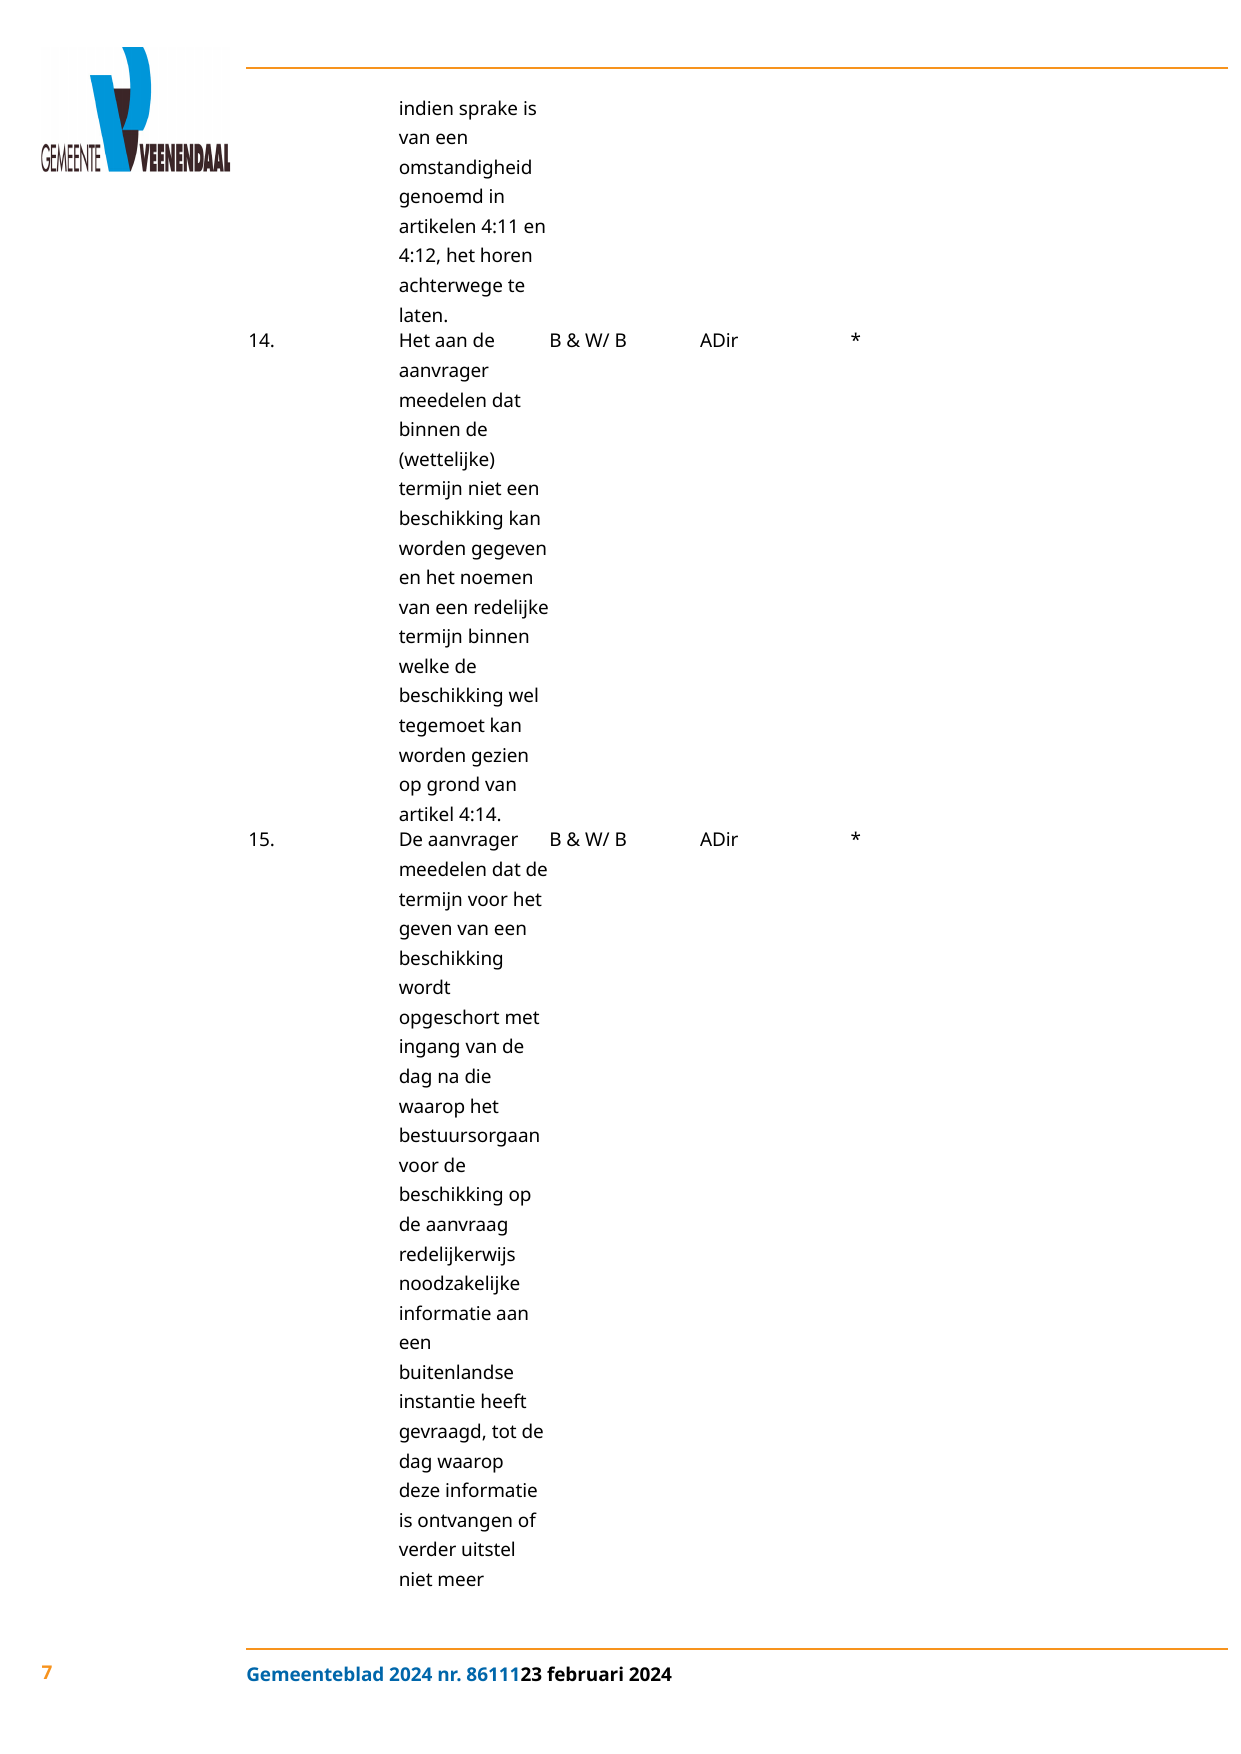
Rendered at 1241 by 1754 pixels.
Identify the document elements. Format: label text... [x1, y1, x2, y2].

table_cell B & W/ B [549, 827, 700, 1592]
table_cell [1001, 827, 1152, 1592]
table_cell [248, 328, 398, 827]
picture [123, 47, 231, 172]
table_cell De aanvrager meedelen dat de termijn voor het geven van een beschikking wordt opgeschort met ingang van de dag na die waarop het bestuursorgaan voor de beschikking op de aanvraag redelijkerwijs noodzakelijke informatie aan een buitenlandse instantie heeft gevraagd, tot de dag waarop deze informatie is ontvangen of verder uitstel niet meer [399, 827, 549, 1592]
table_cell * [850, 827, 1001, 1592]
table_cell * [850, 328, 1001, 827]
table_cell B & W/ B [549, 328, 700, 827]
table_cell ADir [700, 328, 850, 827]
table_cell [850, 95, 1001, 328]
table_cell [1001, 95, 1152, 328]
table_cell indien sprake is van een omstandigheid genoemd in artikelen 4:11 en 4:12, het horen achterwege te laten. [399, 95, 549, 328]
table_cell [1001, 328, 1152, 827]
table_cell ADir [700, 827, 850, 1592]
table_cell [549, 95, 700, 328]
picture [41, 47, 130, 172]
table_cell [248, 827, 398, 1592]
table_cell Het aan de aanvrager meedelen dat binnen de (wettelijke) termijn niet een beschikking kan worden gegeven en het noemen van een redelijke termijn binnen welke de beschikking wel tegemoet kan worden gezien op grond van artikel 4:14. [399, 328, 549, 827]
table_cell [248, 95, 398, 328]
table_cell [700, 95, 850, 328]
